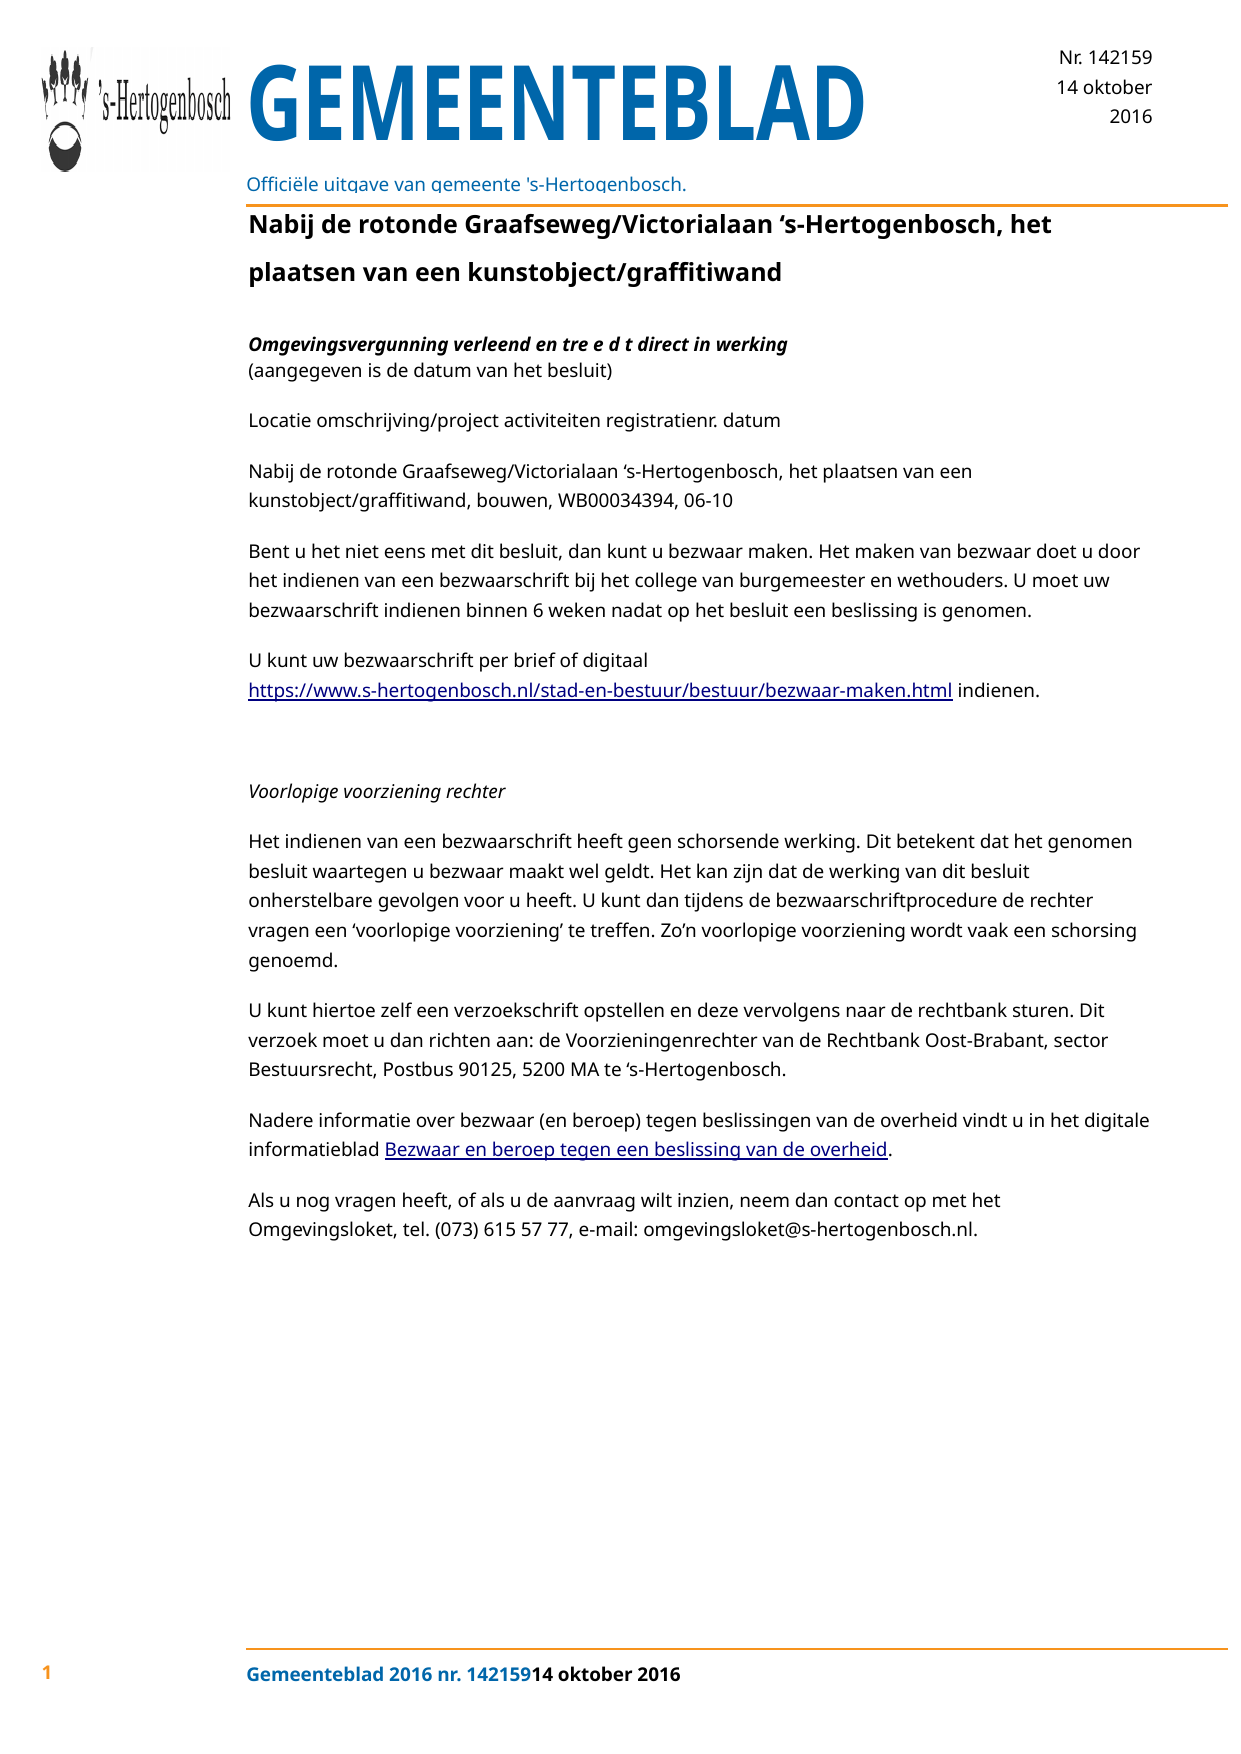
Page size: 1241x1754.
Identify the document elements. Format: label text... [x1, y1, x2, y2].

text Als u nog vragen heeft, of als u de aanvraag wilt inzien, neem dan contact op met het Omgevingsloket, tel. (073) 615 57 77, e-mail: omgevingsloket@s-hertogenbosch.nl. [248, 1187, 1152, 1242]
text Bent u het niet eens met dit besluit, dan kunt u bezwaar maken. Het maken van bezwaar doet u door het indienen van een bezwaarschrift bij het college van burgemeester en wethouders. U moet uw bezwaarschrift indienen binnen 6 weken nadat op het besluit een beslissing is genomen. [248, 538, 1152, 623]
text U kunt hiertoe zelf een verzoekschrift opstellen en deze vervolgens naar de rechtbank sturen. Dit verzoek moet u dan richten aan: de Voorzieningenrechter van de Rechtbank Oost-Brabant, sector Bestuursrecht, Postbus 90125, 5200 MA te ‘s-Hertogenbosch. [248, 997, 1152, 1082]
text Omgevingsvergunning verleend en tre e d t direct in werking [248, 331, 1152, 357]
text Het indienen van een bezwaarschrift heeft geen schorsende werking. Dit betekent dat het genomen besluit waartegen u bezwaar maakt wel geldt. Het kan zijn dat de werking van dit besluit onherstelbare gevolgen voor u heeft. U kunt dan tijdens de bezwaarschriftprocedure de rechter vragen een ‘voorlopige voorziening’ te treffen. Zo’n voorlopige voorziening wordt vaak een schorsing genoemd. [248, 828, 1152, 972]
text Voorlopige voorziening rechter [248, 778, 1152, 804]
text U kunt uw bezwaarschrift per brief of digitaal https://www.s-hertogenbosch.nl/stad-en-bestuur/bestuur/bezwaar-maken.html indienen. [248, 648, 1152, 703]
text Nabij de rotonde Graafseweg/Victorialaan ‘s-Hertogenbosch, het plaatsen van een kunstobject/graffitiwand, bouwen, WB00034394, 06-10 [248, 458, 1152, 513]
text Locatie omschrijving/project activiteiten registratienr. datum [248, 408, 1152, 433]
text Nabij de rotonde Graafseweg/Victorialaan ‘s-Hertogenbosch, het plaatsen van een kunstobject/graffitiwand [248, 207, 1152, 288]
text (aangegeven is de datum van het besluit) [248, 357, 1152, 383]
picture [41, 47, 231, 172]
text Nadere informatie over bezwaar (en beroep) tegen beslissingen van de overheid vindt u in het digitale informatieblad Bezwaar en beroep tegen een beslissing van de overheid. [248, 1107, 1152, 1162]
